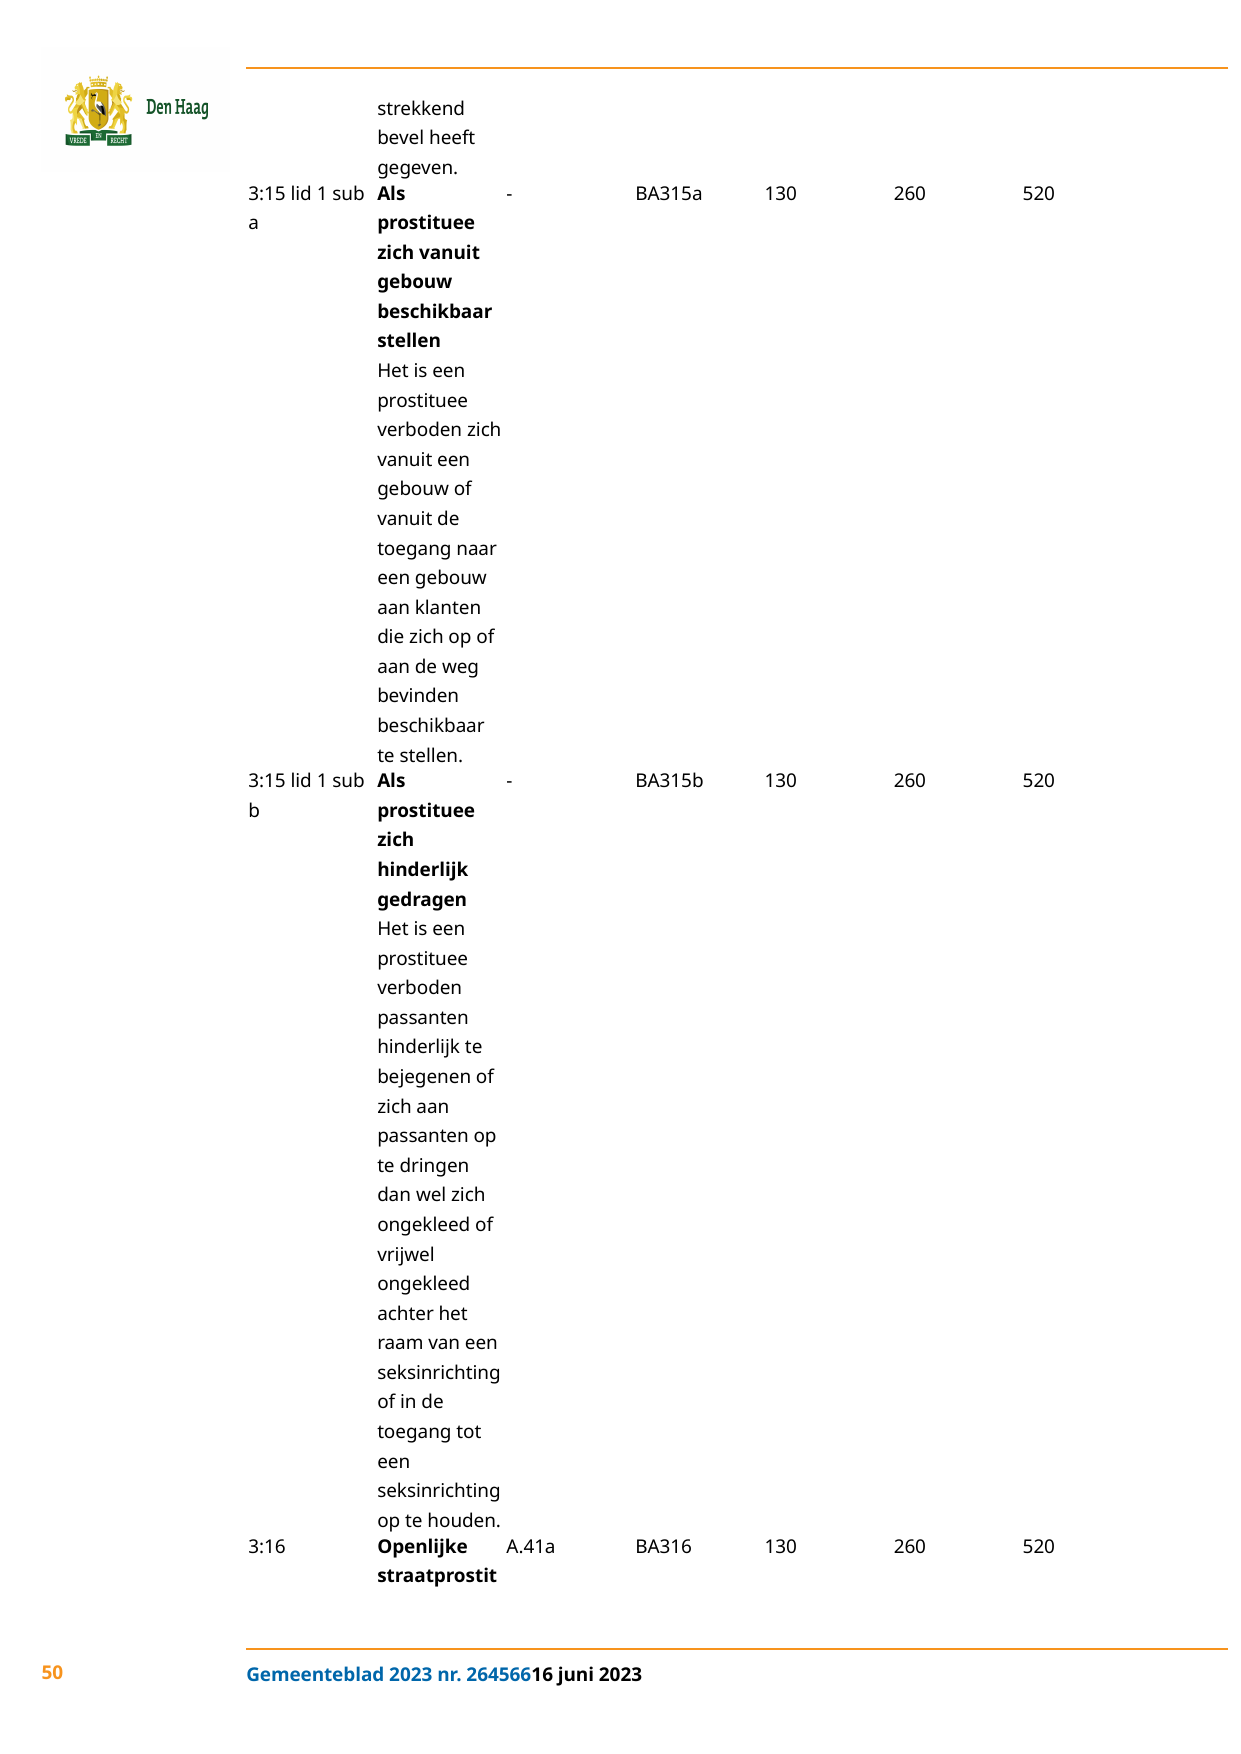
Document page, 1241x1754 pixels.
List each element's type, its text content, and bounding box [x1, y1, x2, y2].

table_cell 3:15 lid 1 sub b [248, 768, 377, 1533]
table_cell [894, 95, 1022, 180]
table_cell 260 [894, 180, 1022, 767]
table_cell 260 [894, 1533, 1022, 1588]
table_cell - [506, 180, 635, 767]
table_cell [248, 95, 377, 180]
table_cell BA315a [635, 180, 764, 767]
table_cell Openlijke straatprostit [377, 1533, 506, 1588]
table_cell 130 [764, 180, 893, 767]
table_cell A.41a [506, 1533, 635, 1588]
table_cell 3:15 lid 1 sub a [248, 180, 377, 767]
table_cell 520 [1023, 180, 1152, 767]
table_cell 260 [894, 768, 1022, 1533]
picture [41, 47, 231, 172]
table_cell [764, 95, 893, 180]
table_cell 130 [764, 768, 893, 1533]
table_cell Als prostituee zich vanuit gebouw beschikbaar stellen Het is een prostituee verboden zich vanuit een gebouw of vanuit de toegang naar een gebouw aan klanten die zich op of aan de weg bevinden beschikbaar te stellen. [377, 180, 506, 767]
table_cell - [506, 768, 635, 1533]
table_cell BA315b [635, 768, 764, 1533]
table_cell - [506, 95, 635, 180]
table_cell 520 [1023, 1533, 1152, 1588]
table_cell 130 [764, 1533, 893, 1588]
table_cell Als prostituee zich hinderlijk gedragen Het is een prostituee verboden passanten hinderlijk te bejegenen of zich aan passanten op te dringen dan wel zich ongekleed of vrijwel ongekleed achter het raam van een seksinrichting of in de toegang tot een seksinrichting op te houden. [377, 768, 506, 1533]
table_cell BA316 [635, 1533, 764, 1588]
table_cell strekkend bevel heeft gegeven. [377, 95, 506, 180]
table_cell 3:16 [248, 1533, 377, 1588]
table_cell [1023, 95, 1152, 180]
table_cell [635, 95, 764, 180]
table_cell 520 [1023, 768, 1152, 1533]
